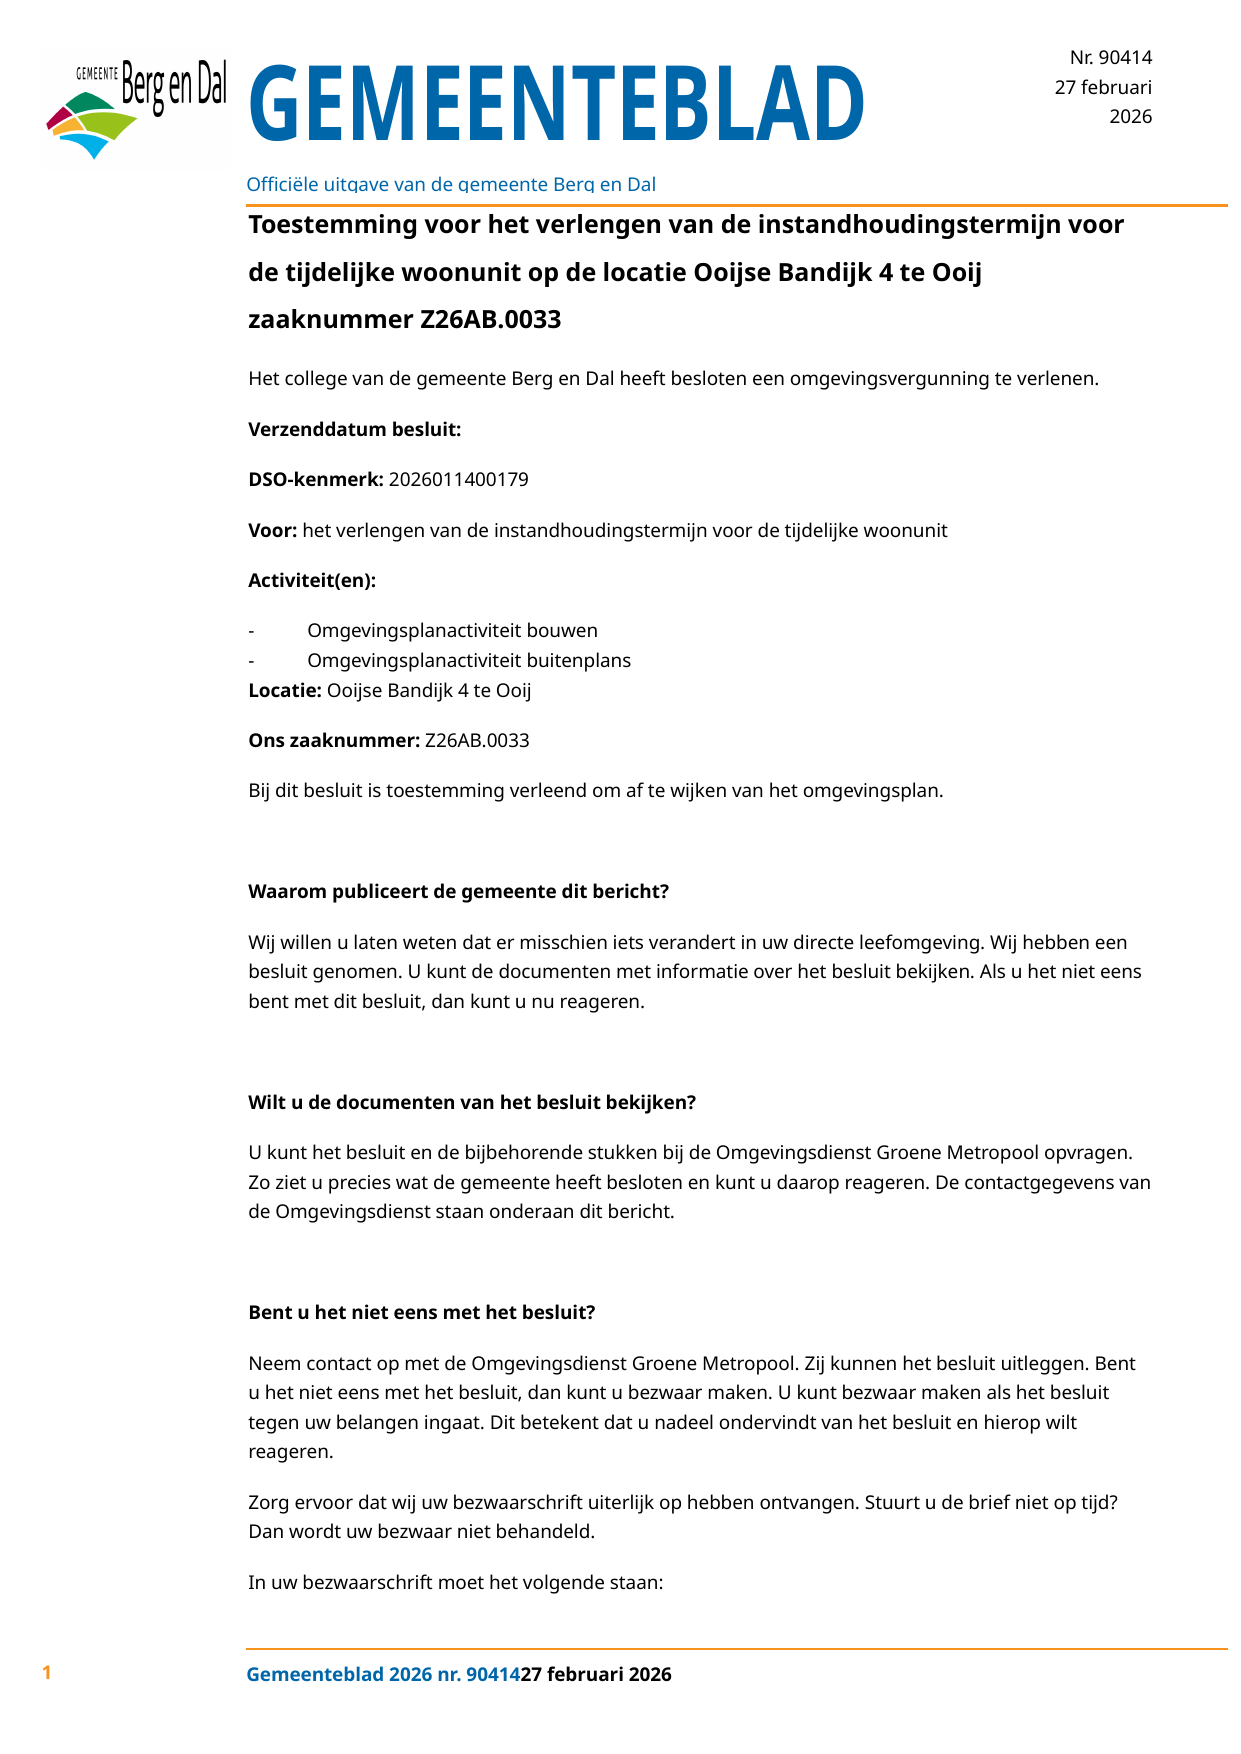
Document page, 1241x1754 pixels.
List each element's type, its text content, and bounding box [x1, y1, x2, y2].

text Bent u het niet eens met het besluit? [248, 1299, 1152, 1325]
text Toestemming voor het verlengen van de instandhoudingstermijn voor de tijdelijke woonunit op de locatie Ooijse Bandijk 4 te Ooij zaaknummer Z26AB.0033 [248, 207, 1152, 336]
text Het college van de gemeente Berg en Dal heeft besloten een omgevingsvergunning te verlenen. [248, 366, 1152, 391]
text U kunt het besluit en de bijbehorende stukken bij de Omgevingsdienst Groene Metropool opvragen. Zo ziet u precies wat de gemeente heeft besloten en kunt u daarop reageren. De contactgegevens van de Omgevingsdienst staan onderaan dit bericht. [248, 1139, 1152, 1224]
text Wij willen u laten weten dat er misschien iets verandert in uw directe leefomgeving. Wij hebben een besluit genomen. U kunt de documenten met informatie over het besluit bekijken. Als u het niet eens bent met dit besluit, dan kunt u nu reageren. [248, 929, 1152, 1014]
text Neem contact op met de Omgevingsdienst Groene Metropool. Zij kunnen het besluit uitleggen. Bent u het niet eens met het besluit, dan kunt u bezwaar maken. U kunt bezwaar maken als het besluit tegen uw belangen ingaat. Dit betekent dat u nadeel ondervindt van het besluit en hierop wilt reageren. [248, 1350, 1152, 1464]
picture [41, 47, 231, 172]
list Omgevingsplanactiviteit bouwen [248, 618, 1152, 643]
text Locatie: Ooijse Bandijk 4 te Ooij [248, 677, 1152, 702]
text Voor: het verlengen van de instandhoudingstermijn voor de tijdelijke woonunit [248, 517, 1152, 542]
text Verzenddatum besluit: [248, 416, 1152, 442]
text Bij dit besluit is toestemming verleend om af te wijken van het omgevingsplan. [248, 778, 1152, 803]
text DSO-kenmerk: 2026011400179 [248, 466, 1152, 492]
text Zorg ervoor dat wij uw bezwaarschrift uiterlijk op hebben ontvangen. Stuurt u de brief niet op tijd? Dan wordt uw bezwaar niet behandeld. [248, 1489, 1152, 1544]
list Omgevingsplanactiviteit buitenplans [248, 647, 1152, 673]
text Activiteit(en): [248, 567, 1152, 593]
text In uw bezwaarschrift moet het volgende staan: [248, 1569, 1152, 1594]
text Waarom publiceert de gemeente dit bericht? [248, 878, 1152, 904]
text Ons zaaknummer: Z26AB.0033 [248, 727, 1152, 753]
text Wilt u de documenten van het besluit bekijken? [248, 1089, 1152, 1114]
